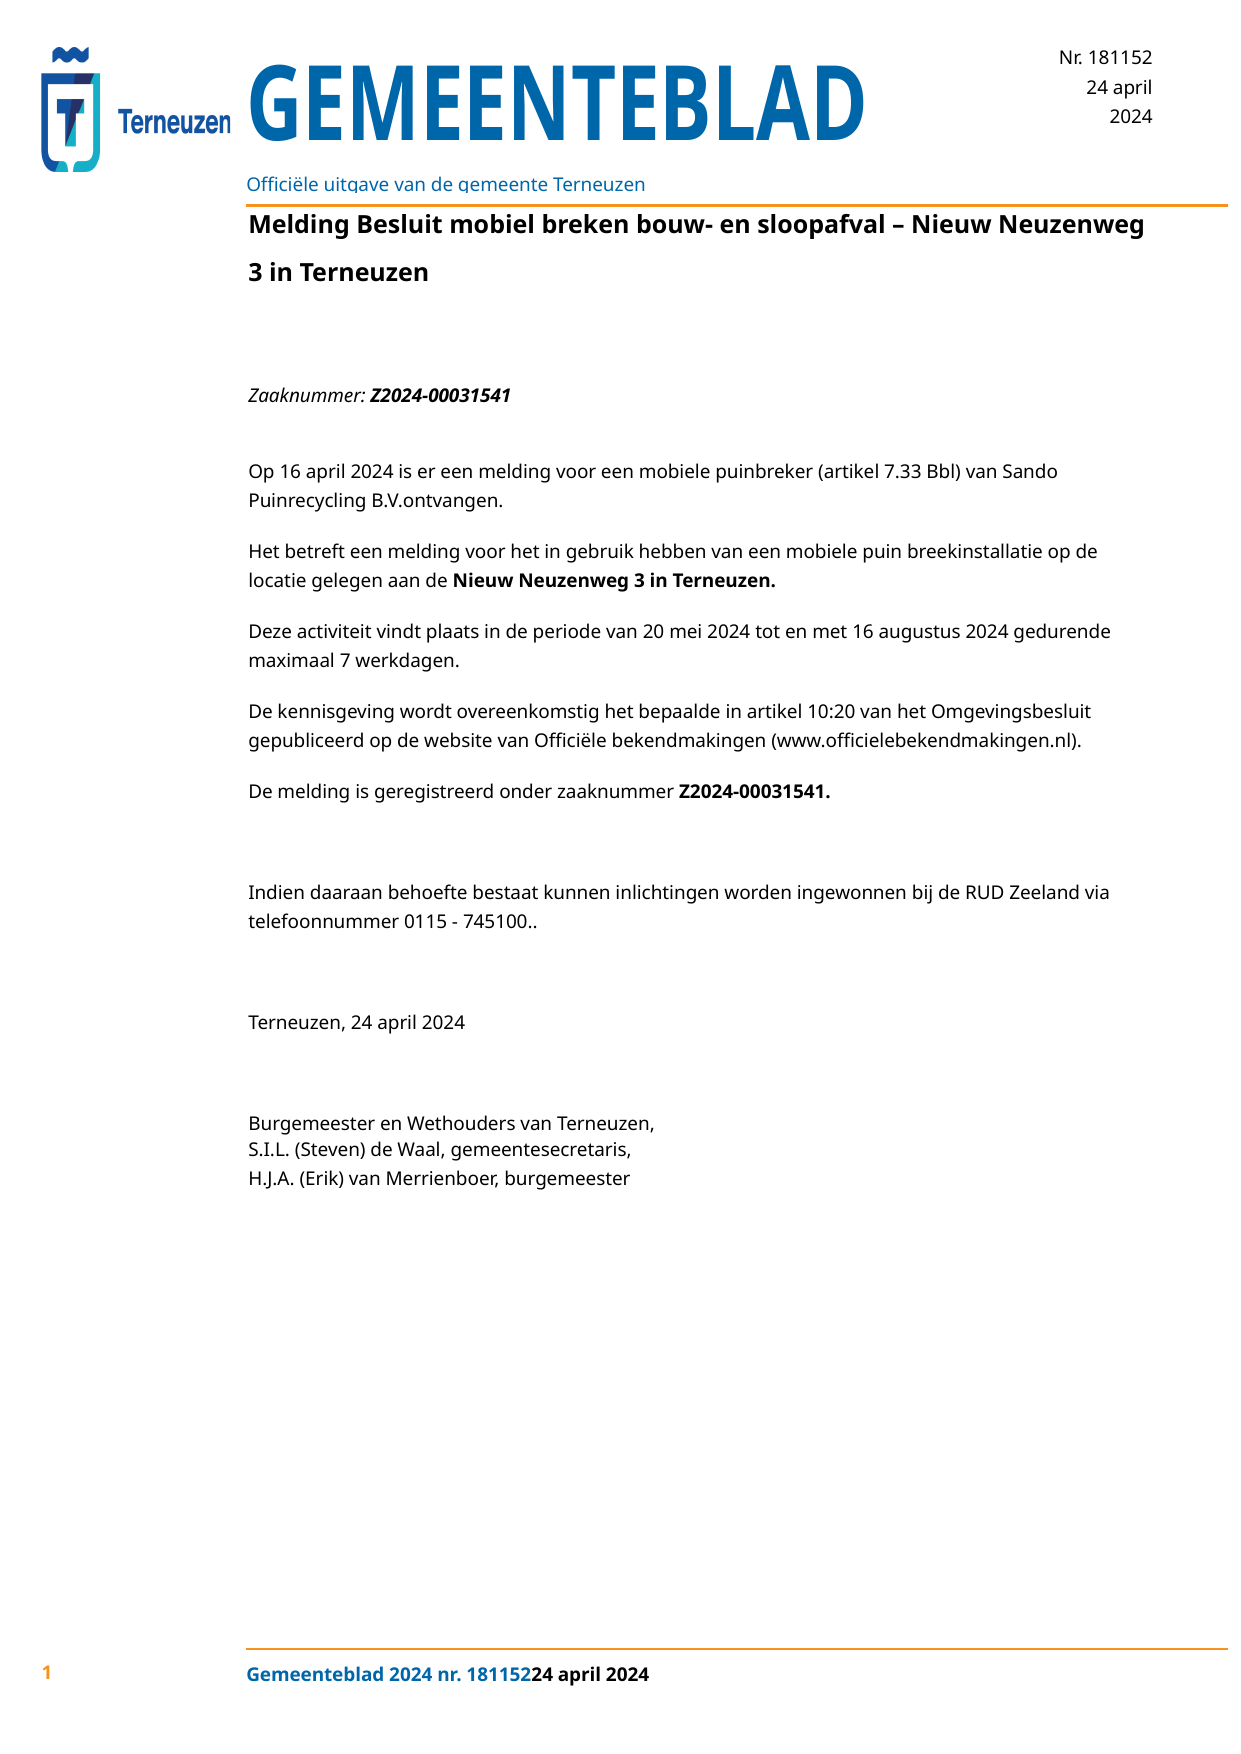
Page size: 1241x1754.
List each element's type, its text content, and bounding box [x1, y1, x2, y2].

table_cell S.I.L. (Steven) de Waal, gemeentesecretaris, H.J.A. (Erik) van Merrienboer, burgemeester [248, 1136, 700, 1191]
text De kennisgeving wordt overeenkomstig het bepaalde in artikel 10:20 van het Omgevingsbesluit gepubliceerd op de website van Officiële bekendmakingen (www.officielebekendmakingen.nl). [248, 698, 1152, 753]
table_cell [700, 1243, 1152, 1268]
text Indien daaraan behoefte bestaat kunnen inlichtingen worden ingewonnen bij de RUD Zeeland via telefoonnummer 0115 - 745100.. [248, 879, 1152, 934]
text Op 16 april 2024 is er een melding voor een mobiele puinbreker (artikel 7.33 Bbl) van Sando Puinrecycling B.V.ontvangen. [248, 458, 1152, 513]
table_header Burgemeester en Wethouders van Terneuzen, [248, 1110, 1152, 1136]
table_cell [700, 1136, 1152, 1191]
table_cell [248, 1191, 700, 1217]
text Zaaknummer: Z2024-00031541 [248, 382, 1152, 408]
table_cell [248, 1217, 1152, 1243]
text Melding Besluit mobiel breken bouw- en sloopafval – Nieuw Neuzenweg 3 in Terneuzen [248, 207, 1152, 288]
picture [41, 47, 231, 172]
table_cell [700, 1191, 1152, 1217]
text Terneuzen, 24 april 2024 [248, 1009, 1152, 1035]
text Deze activiteit vindt plaats in de periode van 20 mei 2024 tot en met 16 augustus 2024 gedurende maximaal 7 werkdagen. [248, 618, 1152, 673]
text De melding is geregistreerd onder zaaknummer Z2024-00031541. [248, 778, 1152, 804]
table_cell [248, 1243, 700, 1268]
text Het betreft een melding voor het in gebruik hebben van een mobiele puin breekinstallatie op de locatie gelegen aan de Nieuw Neuzenweg 3 in Terneuzen. [248, 538, 1152, 593]
